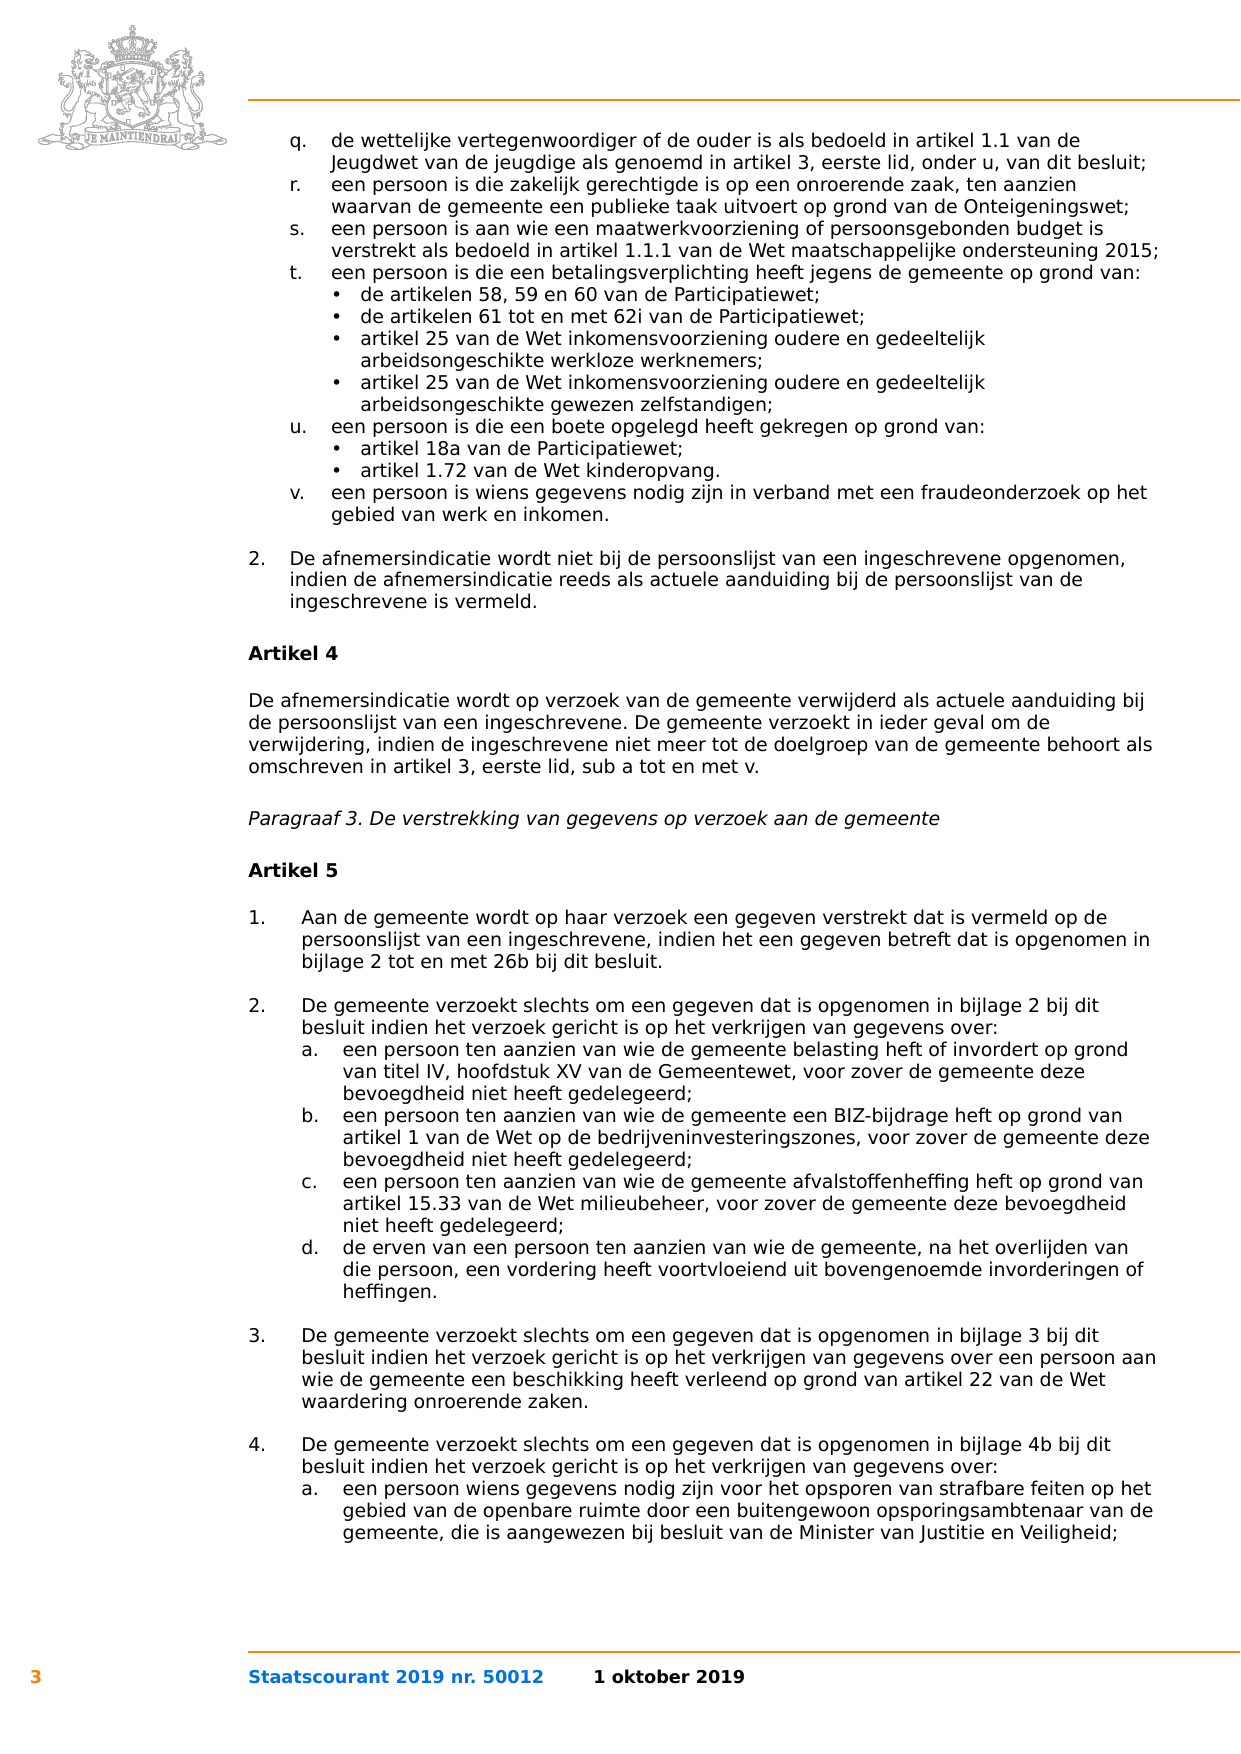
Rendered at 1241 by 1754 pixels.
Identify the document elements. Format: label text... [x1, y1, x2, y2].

text b. een persoon ten aanzien van wie de gemeente een BIZ-bijdrage heft op grond van artikel 1 van de Wet op de bedrijveninvesteringszones, voor zover de gemeente deze bevoegdheid niet heeft gedelegeerd; [301, 1105, 1163, 1171]
text d. de erven van een persoon ten aanzien van wie de gemeente, na het overlijden van die persoon, een vordering heeft voortvloeiend uit bovengenoemde invorderingen of heffingen. [301, 1237, 1163, 1303]
text 2. De afnemersindicatie wordt niet bij de persoonslijst van een ingeschrevene opgenomen, indien de afnemersindicatie reeds als actuele aanduiding bij de persoonslijst van de ingeschrevene is vermeld. [248, 547, 1163, 613]
text De afnemersindicatie wordt op verzoek van de gemeente verwijderd als actuele aanduiding bij de persoonslijst van een ingeschrevene. De gemeente verzoekt in ieder geval om de verwijdering, indien de ingeschrevene niet meer tot de doelgroep van de gemeente behoort als omschreven in artikel 3, eerste lid, sub a tot en met v. [248, 690, 1163, 778]
text 1. Aan de gemeente wordt op haar verzoek een gegeven verstrekt dat is vermeld op de persoonslijst van een ingeschrevene, indien het een gegeven betreft dat is opgenomen in bijlage 2 tot en met 26b bij dit besluit. [248, 907, 1163, 973]
text • de artikelen 58, 59 en 60 van de Participatiewet; [331, 284, 1163, 306]
text • artikel 25 van de Wet inkomensvoorziening oudere en gedeeltelijk arbeidsongeschikte werkloze werknemers; [331, 328, 1163, 372]
text 2. De gemeente verzoekt slechts om een gegeven dat is opgenomen in bijlage 2 bij dit besluit indien het verzoek gericht is op het verkrijgen van gegevens over: [248, 995, 1163, 1039]
text a. een persoon ten aanzien van wie de gemeente belasting heft of invordert op grond van titel IV, hoofdstuk XV van de Gemeentewet, voor zover de gemeente deze bevoegdheid niet heeft gedelegeerd; [301, 1039, 1163, 1105]
text 3. De gemeente verzoekt slechts om een gegeven dat is opgenomen in bijlage 3 bij dit besluit indien het verzoek gericht is op het verkrijgen van gegevens over een persoon aan wie de gemeente een beschikking heeft verleend op grond van artikel 22 van de Wet waardering onroerende zaken. [248, 1324, 1163, 1412]
text r. een persoon is die zakelijk gerechtigde is op een onroerende zaak, ten aanzien waarvan de gemeente een publieke taak uitvoert op grond van de Onteigeningswet; [289, 174, 1163, 218]
text s. een persoon is aan wie een maatwerkvoorziening of persoonsgebonden budget is verstrekt als bedoeld in artikel 1.1.1 van de Wet maatschappelijke ondersteuning 2015; [289, 218, 1163, 262]
text • artikel 18a van de Participatiewet; [331, 438, 1163, 459]
text • artikel 1.72 van de Wet kinderopvang. [331, 459, 1163, 482]
subtitle Artikel 5 [248, 860, 1163, 882]
text a. een persoon wiens gegevens nodig zijn voor het opsporen van strafbare feiten op het gebied van de openbare ruimte door een buitengewoon opsporingsambtenaar van de gemeente, die is aangewezen bij besluit van de Minister van Justitie en Veiligheid; [301, 1478, 1163, 1544]
text t. een persoon is die een betalingsverplichting heeft jegens de gemeente op grond van: [289, 262, 1163, 284]
text q. de wettelijke vertegenwoordiger of de ouder is als bedoeld in artikel 1.1 van de Jeugdwet van de jeugdige als genoemd in artikel 3, eerste lid, onder u, van dit besluit; [289, 130, 1163, 174]
text u. een persoon is die een boete opgelegd heeft gekregen op grond van: [289, 416, 1163, 438]
text 4. De gemeente verzoekt slechts om een gegeven dat is opgenomen in bijlage 4b bij dit besluit indien het verzoek gericht is op het verkrijgen van gegevens over: [248, 1434, 1163, 1478]
text • de artikelen 61 tot en met 62i van de Participatiewet; [331, 306, 1163, 328]
text v. een persoon is wiens gegevens nodig zijn in verband met een fraudeonderzoek op het gebied van werk en inkomen. [289, 482, 1163, 526]
text • artikel 25 van de Wet inkomensvoorziening oudere en gedeeltelijk arbeidsongeschikte gewezen zelfstandigen; [331, 372, 1163, 416]
subtitle Paragraaf 3. De verstrekking van gegevens op verzoek aan de gemeente [248, 808, 1163, 830]
picture [38, 25, 227, 150]
text c. een persoon ten aanzien van wie de gemeente afvalstoffenheffing heft op grond van artikel 15.33 van de Wet milieubeheer, voor zover de gemeente deze bevoegdheid niet heeft gedelegeerd; [301, 1171, 1163, 1237]
subtitle Artikel 4 [248, 643, 1163, 665]
